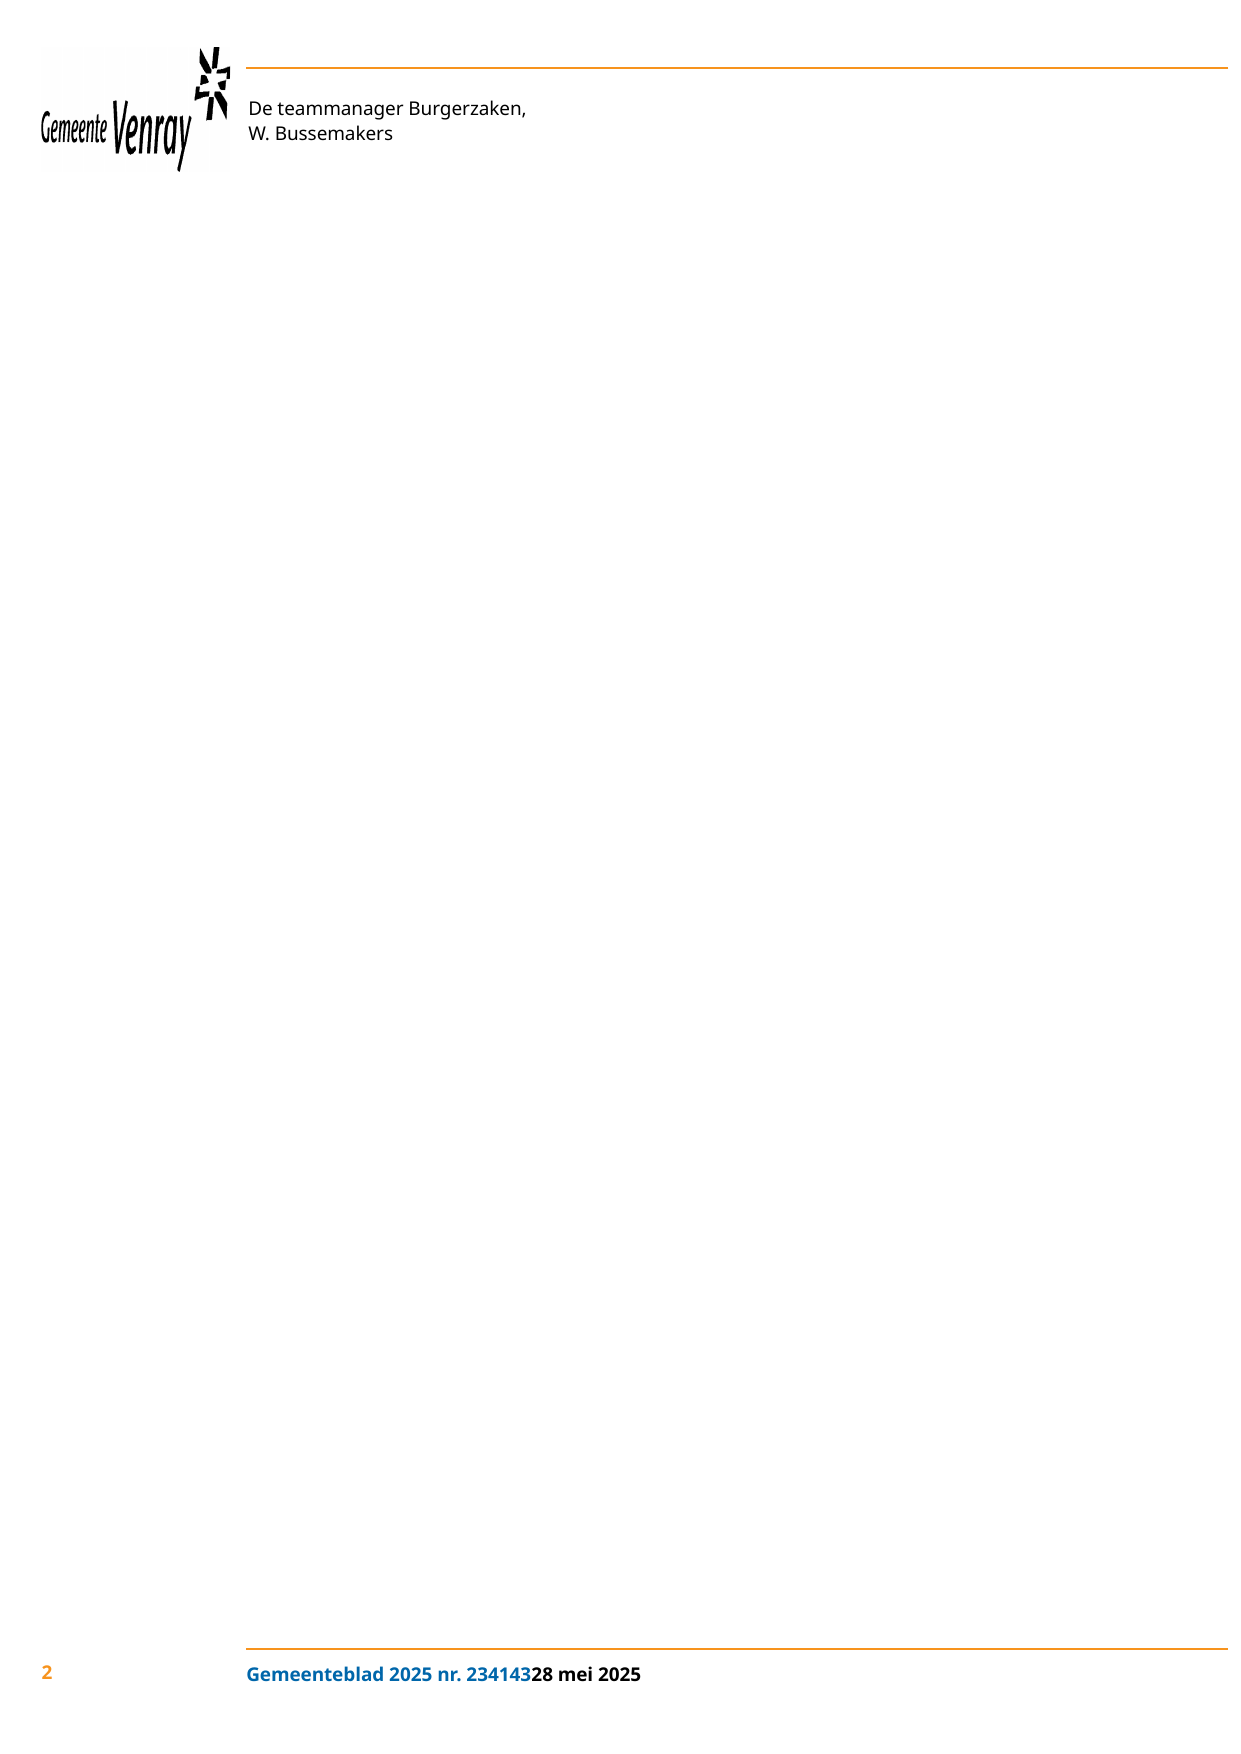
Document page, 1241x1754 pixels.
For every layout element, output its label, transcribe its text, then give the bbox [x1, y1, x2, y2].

picture [41, 47, 231, 172]
text W. Bussemakers [248, 121, 1152, 146]
text De teammanager Burgerzaken, [248, 95, 1152, 121]
